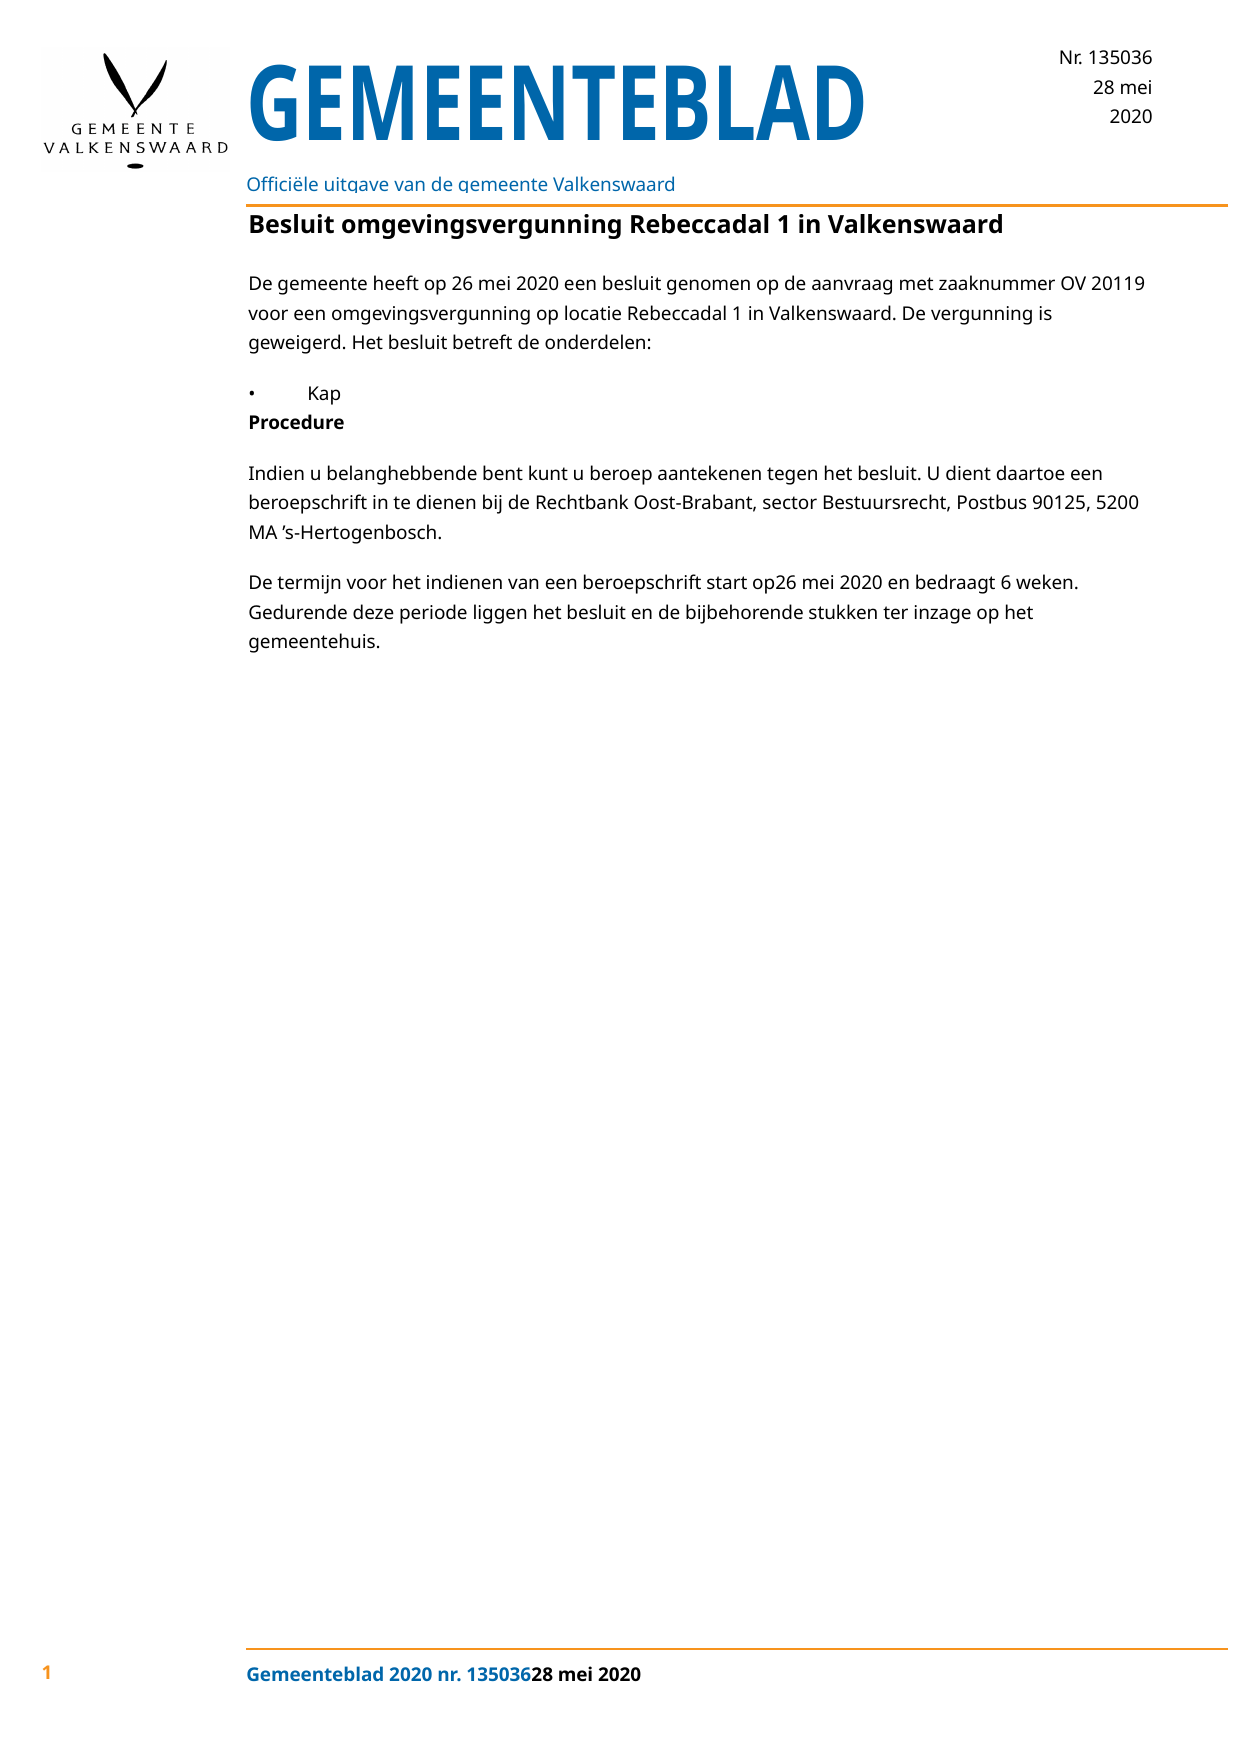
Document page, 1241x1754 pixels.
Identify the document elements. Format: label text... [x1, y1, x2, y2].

text De gemeente heeft op 26 mei 2020 een besluit genomen op de aanvraag met zaaknummer OV 20119 voor een omgevingsvergunning op locatie Rebeccadal 1 in Valkenswaard. De vergunning is geweigerd. Het besluit betreft de onderdelen: [248, 270, 1152, 355]
list Kap [248, 380, 1152, 406]
text De termijn voor het indienen van een beroepschrift start op26 mei 2020 en bedraagt 6 weken. Gedurende deze periode liggen het besluit en de bijbehorende stukken ter inzage op het gemeentehuis. [248, 569, 1152, 654]
text Besluit omgevingsvergunning Rebeccadal 1 in Valkenswaard [248, 207, 1152, 241]
text Procedure [248, 409, 1152, 435]
text Indien u belanghebbende bent kunt u beroep aantekenen tegen het besluit. U dient daartoe een beroepschrift in te dienen bij de Rechtbank Oost-Brabant, sector Bestuursrecht, Postbus 90125, 5200 MA ’s-Hertogenbosch. [248, 460, 1152, 545]
picture [41, 47, 231, 172]
